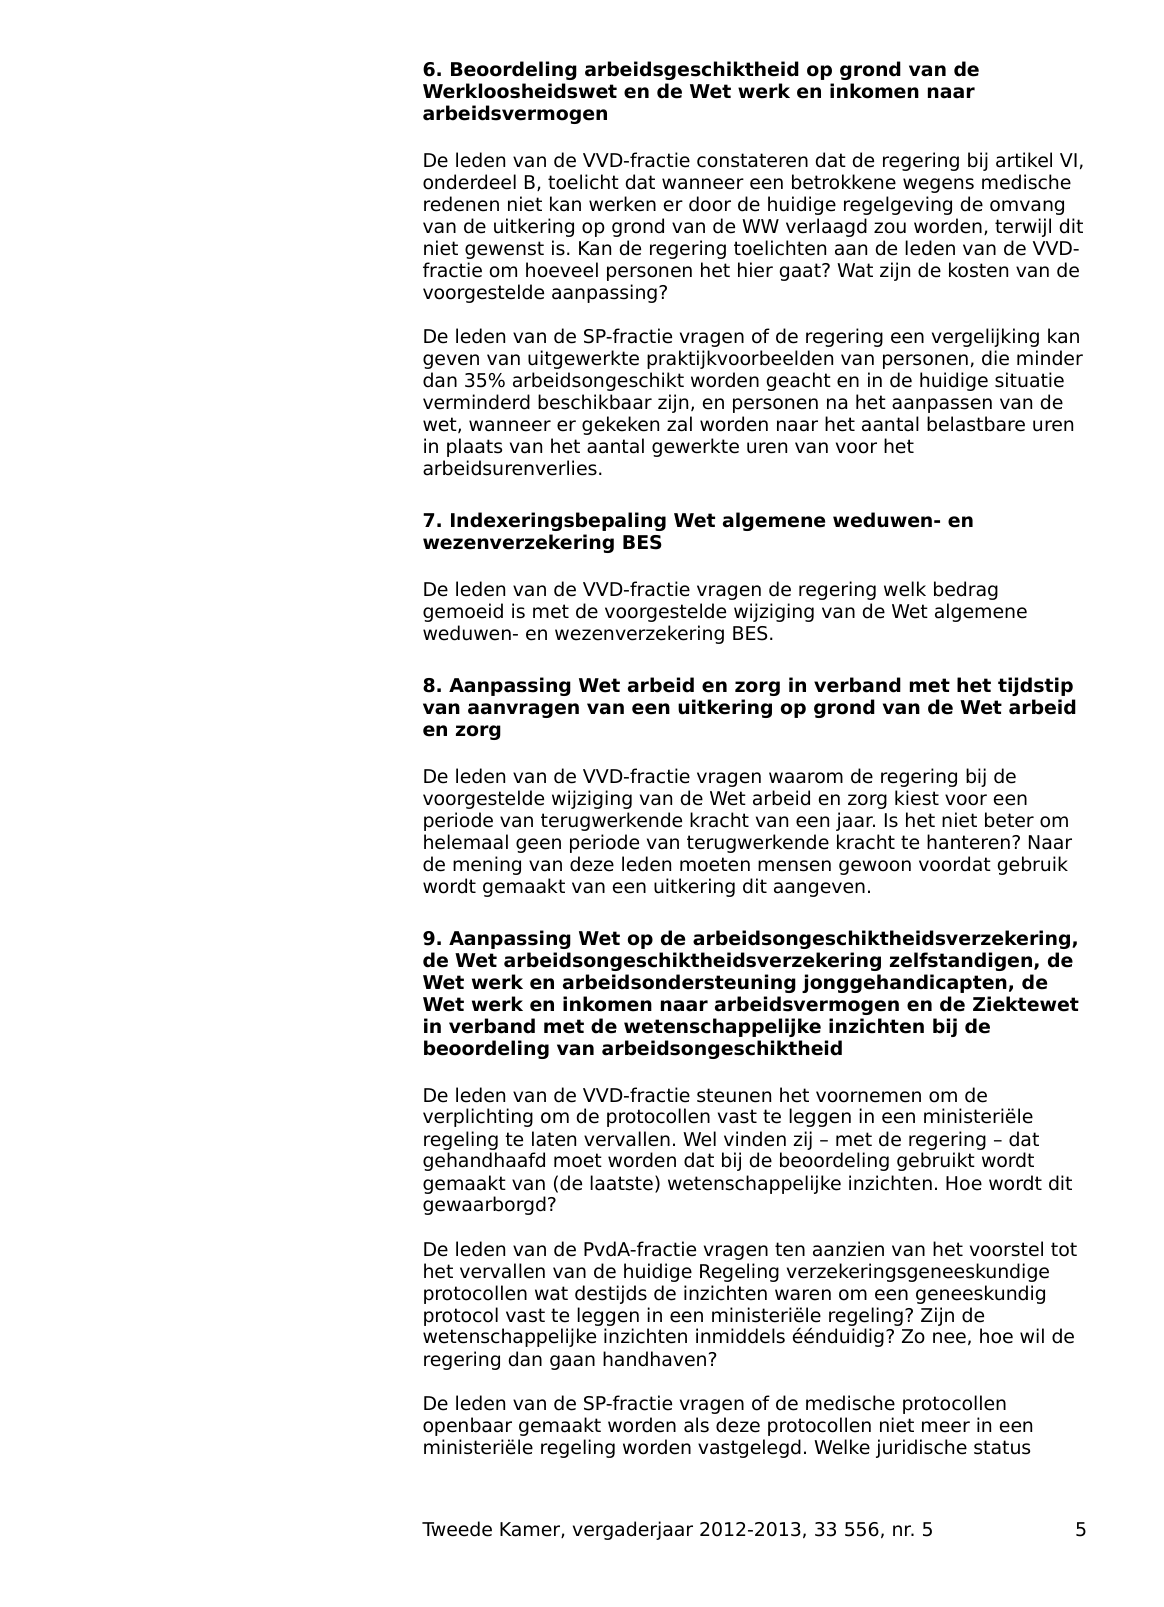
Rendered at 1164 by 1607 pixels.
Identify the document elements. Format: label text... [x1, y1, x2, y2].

text De leden van de VVD-fractie steunen het voornemen om de verplichting om de protocollen vast te leggen in een ministeriële regeling te laten vervallen. Wel vinden zij – met de regering – dat gehandhaafd moet worden dat bij de beoordeling gebruikt wordt gemaakt van (de laatste) wetenschappelijke inzichten. Hoe wordt dit gewaarborgd? [422, 1084, 1087, 1216]
subtitle 7. Indexeringsbepaling Wet algemene weduwen- en wezenverzekering BES [422, 510, 1087, 554]
subtitle 6. Beoordeling arbeidsgeschiktheid op grond van de Werkloosheidswet en de Wet werk en inkomen naar arbeidsvermogen [422, 59, 1087, 125]
text De leden van de PvdA-fractie vragen ten aanzien van het voorstel tot het vervallen van de huidige Regeling verzekeringsgeneeskundige protocollen wat destijds de inzichten waren om een geneeskundig protocol vast te leggen in een ministeriële regeling? Zijn de wetenschappelijke inzichten inmiddels éénduidig? Zo nee, hoe wil de regering dan gaan handhaven? [422, 1238, 1087, 1370]
text De leden van de VVD-fractie vragen waarom de regering bij de voorgestelde wijziging van de Wet arbeid en zorg kiest voor een periode van terugwerkende kracht van een jaar. Is het niet beter om helemaal geen periode van terugwerkende kracht te hanteren? Naar de mening van deze leden moeten mensen gewoon voordat gebruik wordt gemaakt van een uitkering dit aangeven. [422, 766, 1087, 898]
subtitle 9. Aanpassing Wet op de arbeidsongeschiktheidsverzekering, de Wet arbeidsongeschiktheidsverzekering zelfstandigen, de Wet werk en arbeidsondersteuning jonggehandicapten, de Wet werk en inkomen naar arbeidsvermogen en de Ziektewet in verband met de wetenschappelijke inzichten bij de beoordeling van arbeidsongeschiktheid [422, 928, 1087, 1059]
text De leden van de VVD-fractie vragen de regering welk bedrag gemoeid is met de voorgestelde wijziging van de Wet algemene weduwen- en wezenverzekering BES. [422, 579, 1087, 645]
text De leden van de VVD-fractie constateren dat de regering bij artikel VI, onderdeel B, toelicht dat wanneer een betrokkene wegens medische redenen niet kan werken er door de huidige regelgeving de omvang van de uitkering op grond van de WW verlaagd zou worden, terwijl dit niet gewenst is. Kan de regering toelichten aan de leden van de VVD-fractie om hoeveel personen het hier gaat? Wat zijn de kosten van de voorgestelde aanpassing? [422, 150, 1087, 304]
text De leden van de SP-fractie vragen of de regering een vergelijking kan geven van uitgewerkte praktijkvoorbeelden van personen, die minder dan 35% arbeidsongeschikt worden geacht en in de huidige situatie verminderd beschikbaar zijn, en personen na het aanpassen van de wet, wanneer er gekeken zal worden naar het aantal belastbare uren in plaats van het aantal gewerkte uren van voor het arbeidsurenverlies. [422, 326, 1087, 480]
subtitle 8. Aanpassing Wet arbeid en zorg in verband met het tijdstip van aanvragen van een uitkering op grond van de Wet arbeid en zorg [422, 675, 1087, 741]
text De leden van de SP-fractie vragen of de medische protocollen openbaar gemaakt worden als deze protocollen niet meer in een ministeriële regeling worden vastgelegd. Welke juridische status [422, 1393, 1087, 1458]
